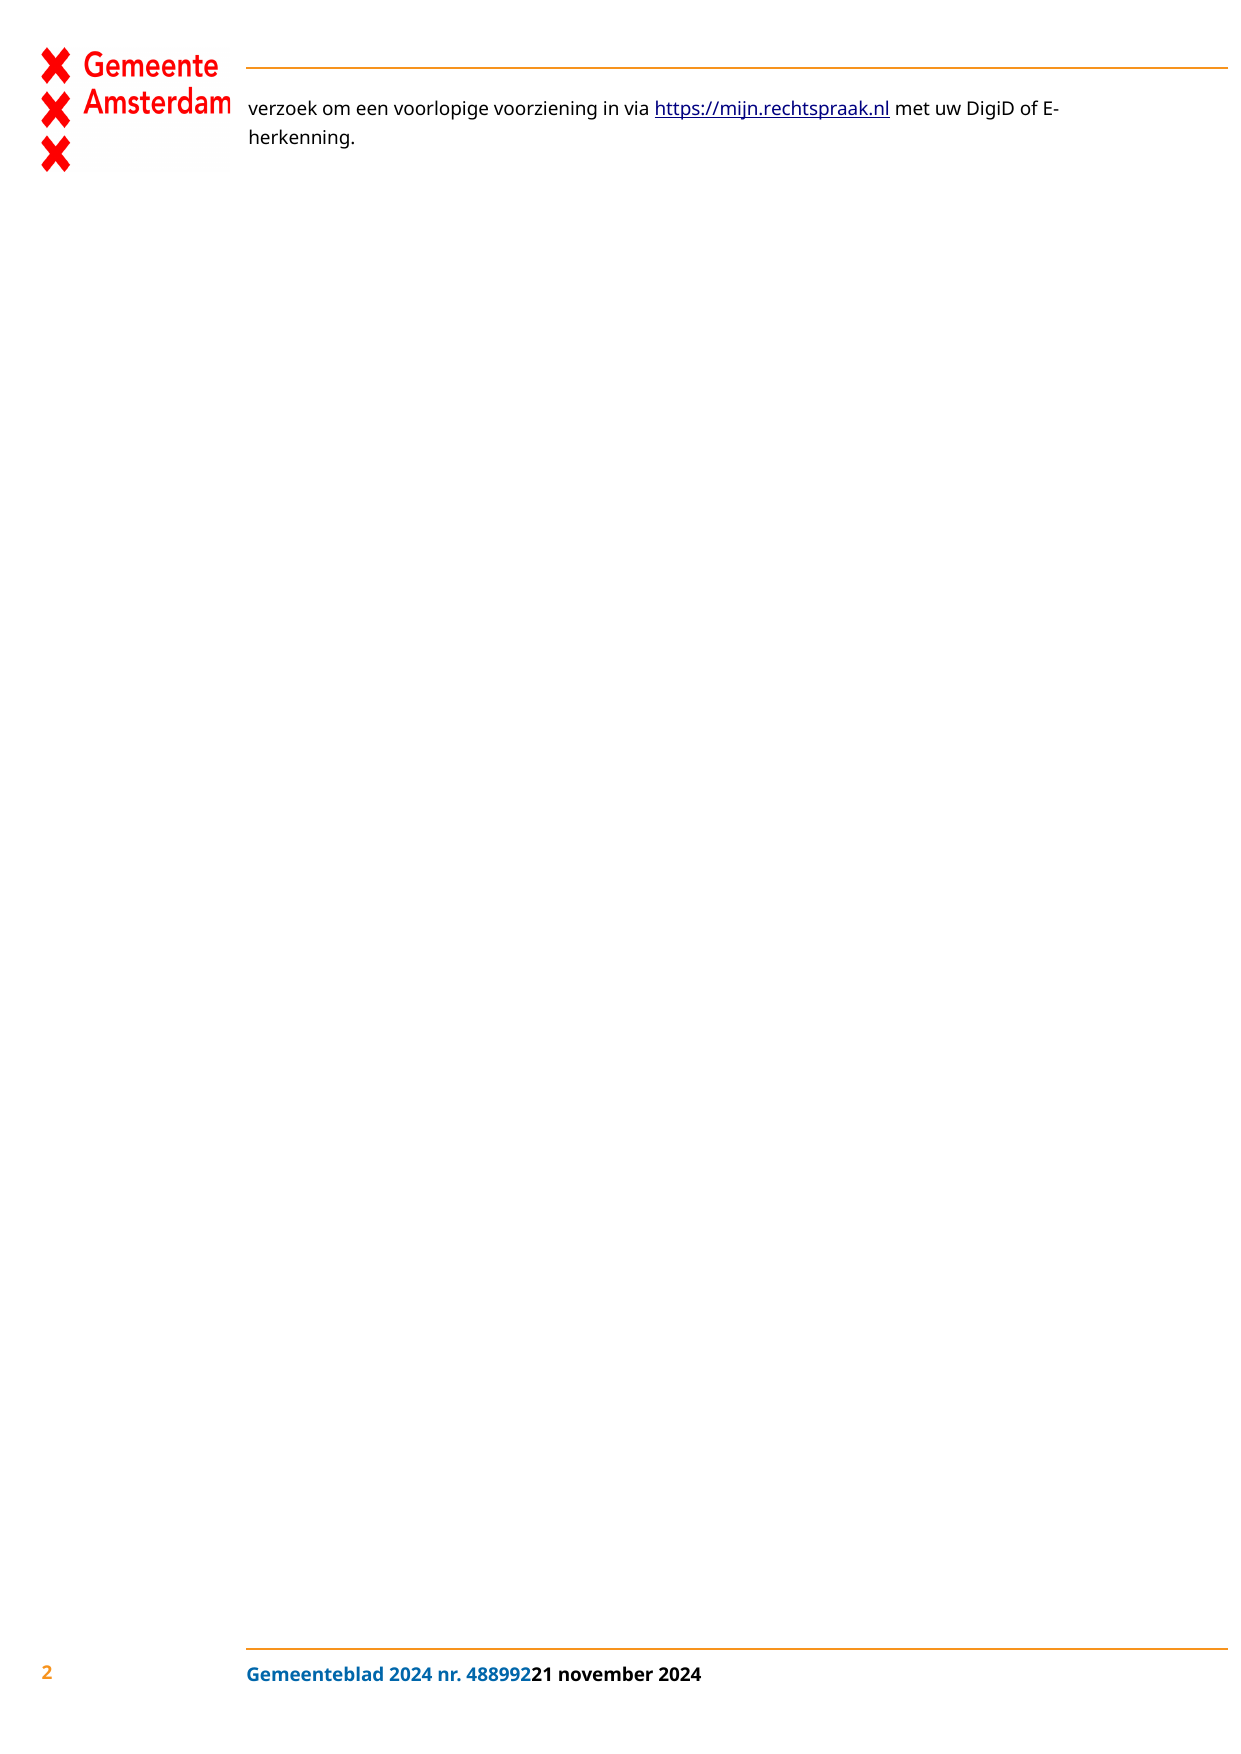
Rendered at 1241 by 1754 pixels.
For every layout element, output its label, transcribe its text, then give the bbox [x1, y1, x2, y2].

picture [41, 47, 231, 172]
text verzoek om een voorlopige voorziening in via https://mijn.rechtspraak.nl met uw DigiD of E-herkenning. [248, 95, 1152, 150]
